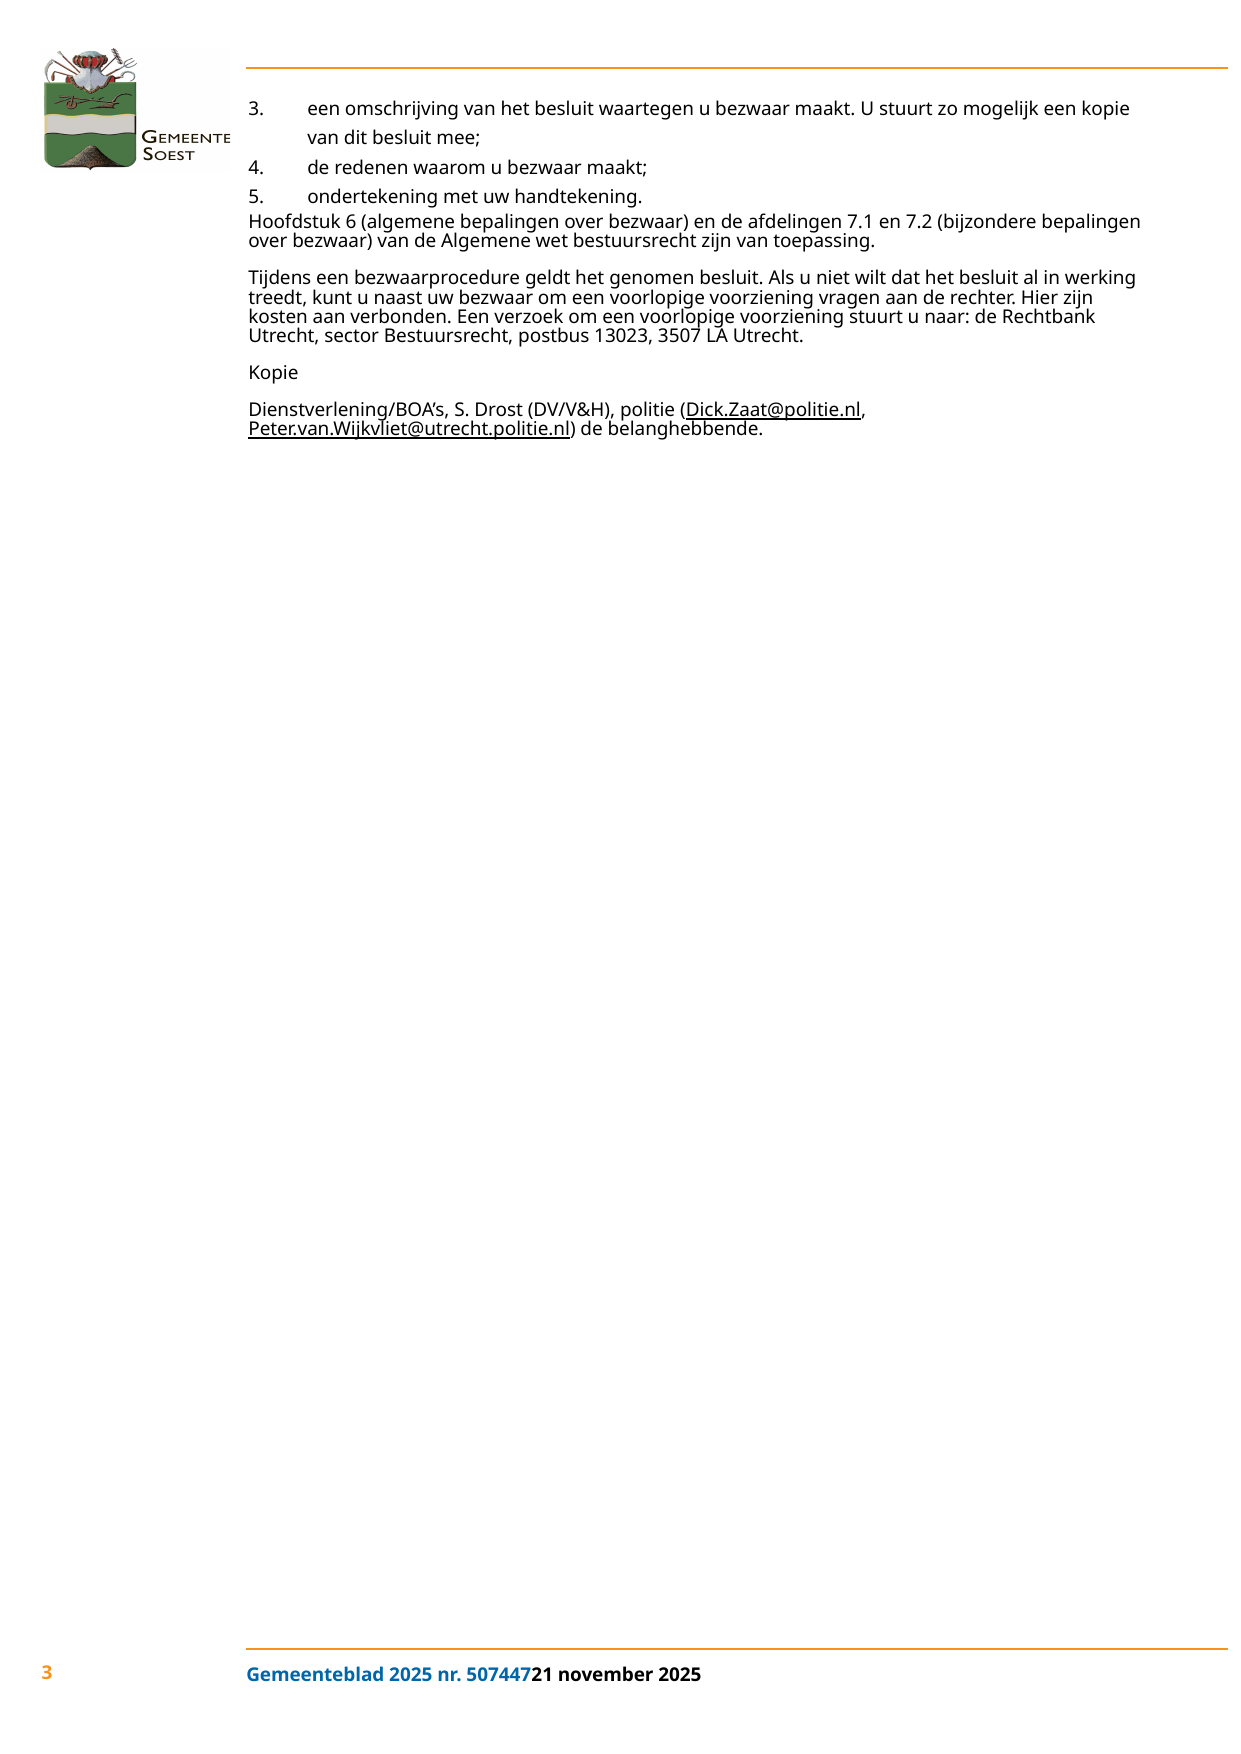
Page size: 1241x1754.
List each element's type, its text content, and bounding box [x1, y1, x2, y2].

list de redenen waarom u bezwaar maakt; [248, 154, 1152, 180]
text Tijdens een bezwaarprocedure geldt het genomen besluit. Als u niet wilt dat het besluit al in werking treedt, kunt u naast uw bezwaar om een voorlopige voorziening vragen aan de rechter. Hier zijn kosten aan verbonden. Een verzoek om een voorlopige voorziening stuurt u naar: de Rechtbank Utrecht, sector Bestuursrecht, postbus 13023, 3507 LA Utrecht. [248, 269, 1152, 346]
text Kopie [248, 364, 1152, 383]
text Hoofdstuk 6 (algemene bepalingen over bezwaar) en de afdelingen 7.1 en 7.2 (bijzondere bepalingen over bezwaar) van de Algemene wet bestuursrecht zijn van toepassing. [248, 213, 1152, 252]
text Dienstverlening/BOA’s, S. Drost (DV/V&H), politie (Dick.Zaat@politie.nl, Peter.van.Wijkvliet@utrecht.politie.nl) de belanghebbende. [248, 401, 1152, 440]
list ondertekening met uw handtekening. [248, 183, 1152, 209]
picture [41, 47, 231, 172]
list een omschrijving van het besluit waartegen u bezwaar maakt. U stuurt zo mogelijk een kopie van dit besluit mee; [248, 95, 1152, 150]
